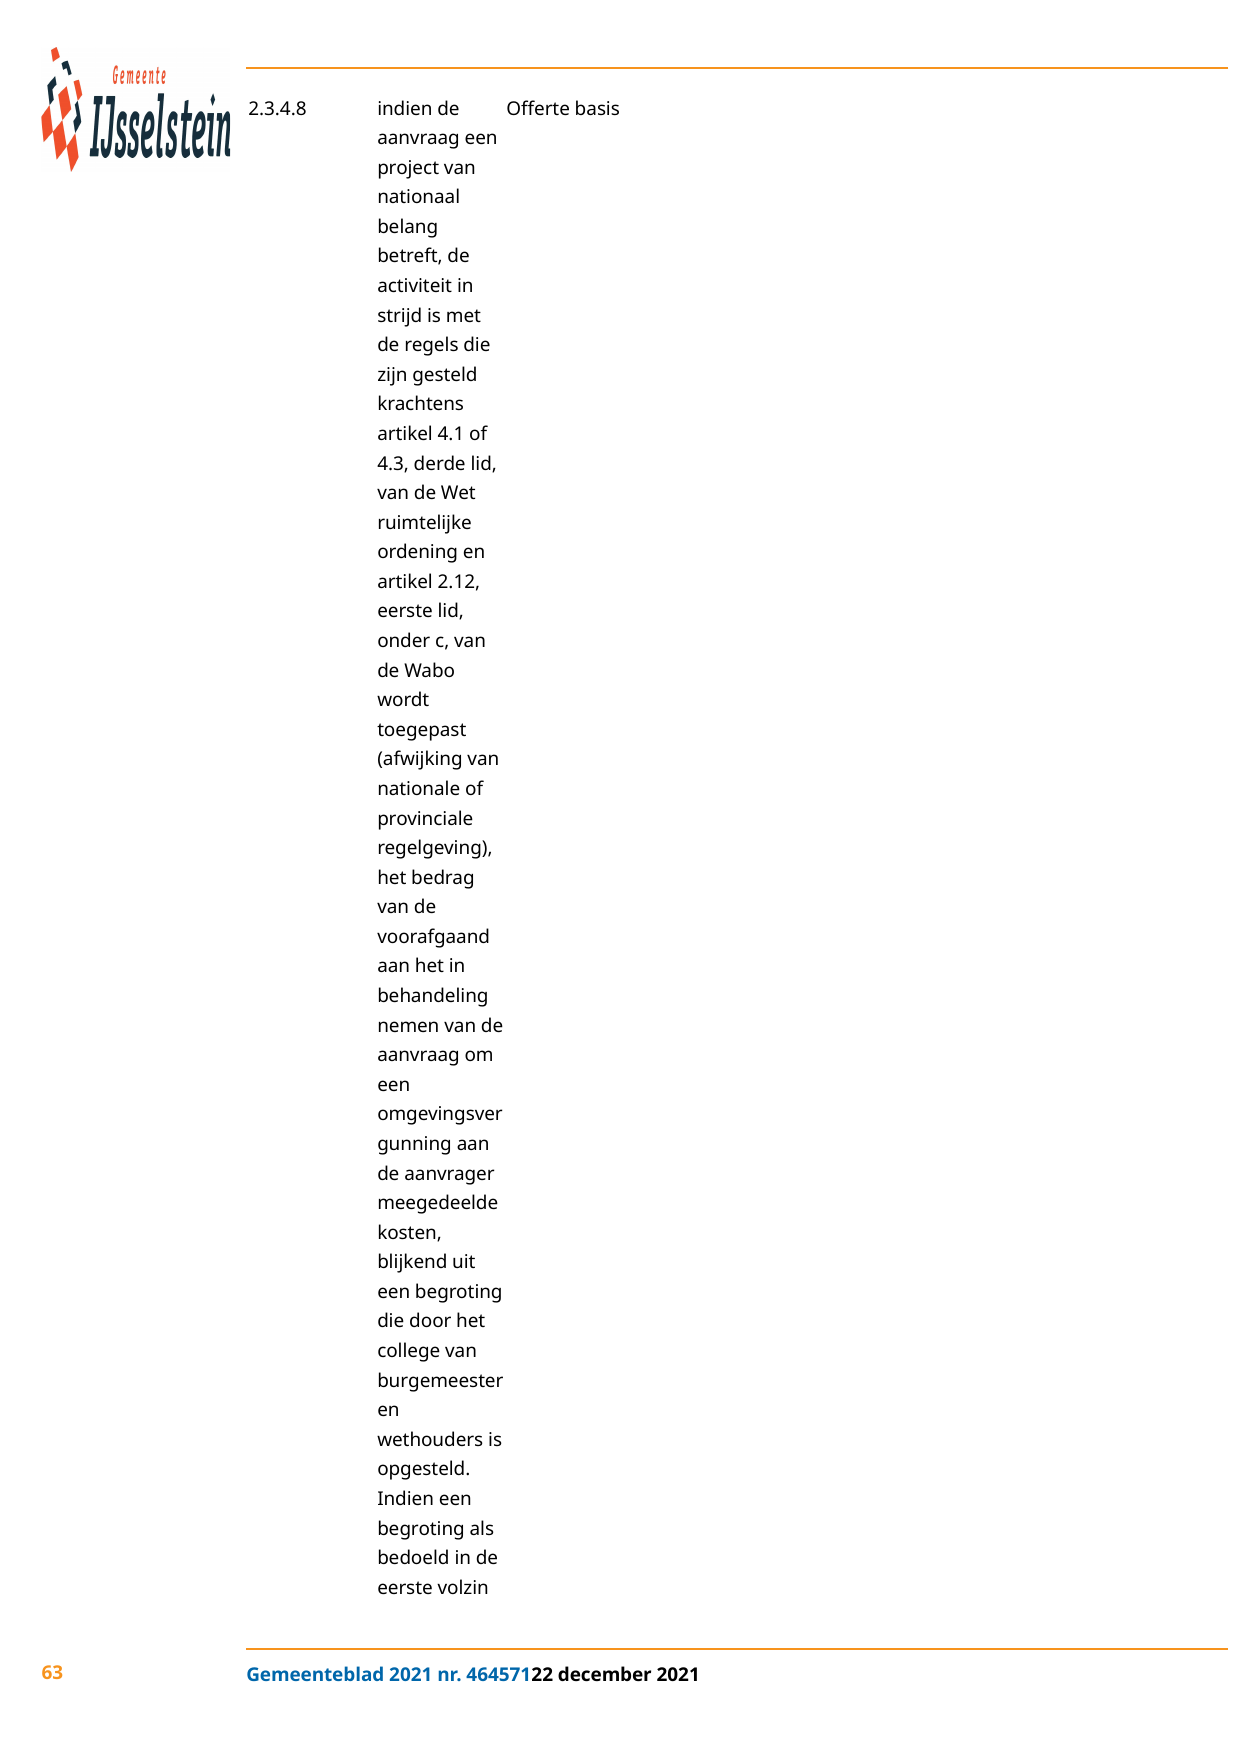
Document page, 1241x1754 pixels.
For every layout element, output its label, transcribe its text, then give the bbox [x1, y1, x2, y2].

picture [41, 47, 231, 172]
table_cell Offerte basis [506, 95, 635, 1600]
table_cell 2.3.4.8 [248, 95, 377, 1600]
table_cell indien de aanvraag een project van nationaal belang betreft, de activiteit in strijd is met de regels die zijn gesteld krachtens artikel 4.1 of 4.3, derde lid, van de Wet ruimtelijke ordening en artikel 2.12, eerste lid, onder c, van de Wabo wordt toegepast (afwijking van nationale of provinciale regelgeving), het bedrag van de voorafgaand aan het in behandeling nemen van de aanvraag om een omgevingsvergunning aan de aanvrager meegedeelde kosten, blijkend uit een begroting die door het college van burgemeester en wethouders is opgesteld. Indien een begroting als bedoeld in de eerste volzin [377, 95, 506, 1600]
